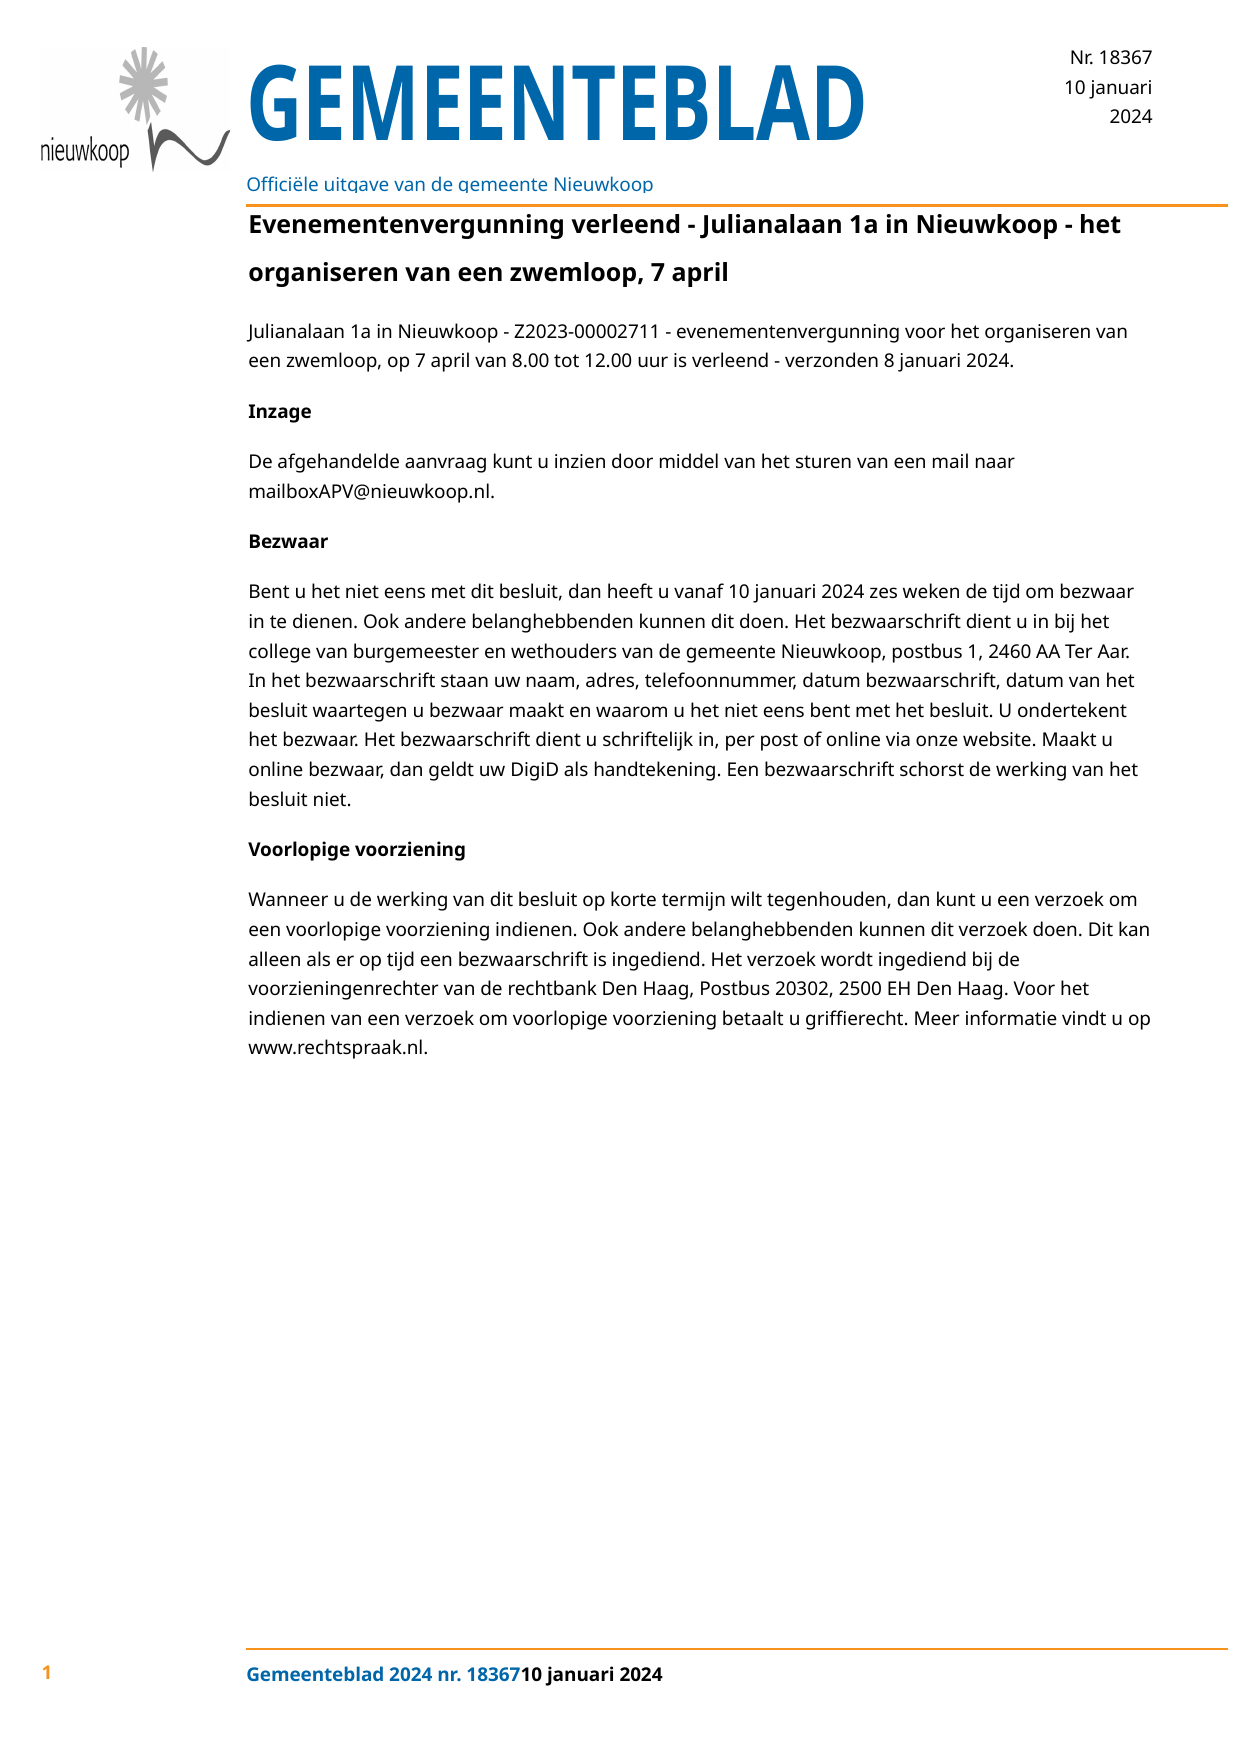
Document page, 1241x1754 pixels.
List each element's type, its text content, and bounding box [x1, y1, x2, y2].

picture [41, 47, 231, 172]
text Inzage [248, 398, 1152, 424]
text Voorlopige voorziening [248, 836, 1152, 862]
text Bent u het niet eens met dit besluit, dan heeft u vanaf 10 januari 2024 zes weken de tijd om bezwaar in te dienen. Ook andere belanghebbenden kunnen dit doen. Het bezwaarschrift dient u in bij het college van burgemeester en wethouders van de gemeente Nieuwkoop, postbus 1, 2460 AA Ter Aar. In het bezwaarschrift staan uw naam, adres, telefoonnummer, datum bezwaarschrift, datum van het besluit waartegen u bezwaar maakt en waarom u het niet eens bent met het besluit. U ondertekent het bezwaar. Het bezwaarschrift dient u schriftelijk in, per post of online via onze website. Maakt u online bezwaar, dan geldt uw DigiD als handtekening. Een bezwaarschrift schorst de werking van het besluit niet. [248, 579, 1152, 812]
text Wanneer u de werking van dit besluit op korte termijn wilt tegenhouden, dan kunt u een verzoek om een voorlopige voorziening indienen. Ook andere belanghebbenden kunnen dit verzoek doen. Dit kan alleen als er op tijd een bezwaarschrift is ingediend. Het verzoek wordt ingediend bij de voorzieningenrechter van de rechtbank Den Haag, Postbus 20302, 2500 EH Den Haag. Voor het indienen van een verzoek om voorlopige voorziening betaalt u griffierecht. Meer informatie vindt u op www.rechtspraak.nl. [248, 887, 1152, 1060]
text Evenementenvergunning verleend - Julianalaan 1a in Nieuwkoop - het organiseren van een zwemloop, 7 april [248, 207, 1152, 288]
text Julianalaan 1a in Nieuwkoop - Z2023-00002711 - evenementenvergunning voor het organiseren van een zwemloop, op 7 april van 8.00 tot 12.00 uur is verleend - verzonden 8 januari 2024. [248, 318, 1152, 373]
text Bezwaar [248, 528, 1152, 554]
text De afgehandelde aanvraag kunt u inzien door middel van het sturen van een mail naar mailboxAPV@nieuwkoop.nl. [248, 448, 1152, 504]
